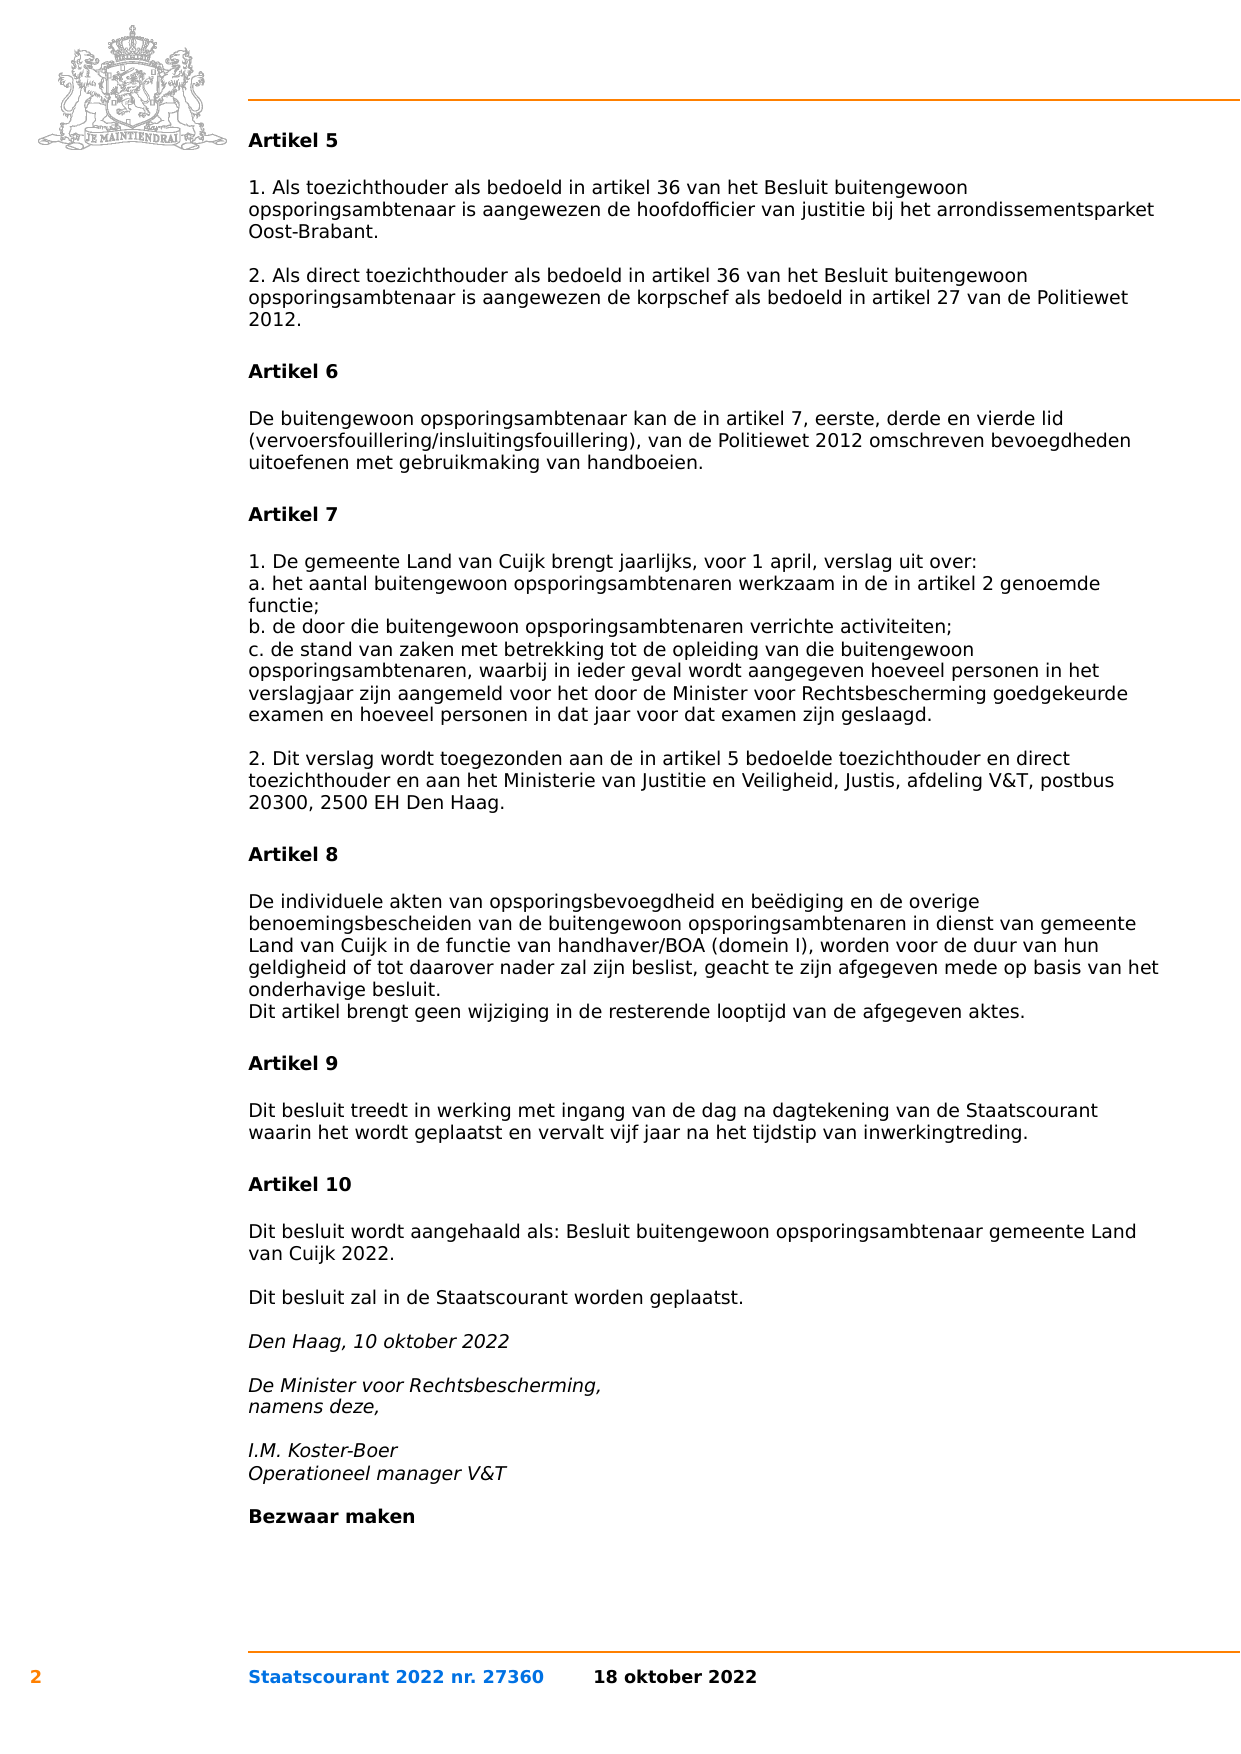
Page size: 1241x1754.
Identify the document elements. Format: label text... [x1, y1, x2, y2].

text Dit besluit wordt aangehaald als: Besluit buitengewoon opsporingsambtenaar gemeente Land van Cuijk 2022. [248, 1221, 1163, 1265]
text Den Haag, 10 oktober 2022 [248, 1331, 1163, 1353]
text 2. Dit verslag wordt toegezonden aan de in artikel 5 bedoelde toezichthouder en direct toezichthouder en aan het Ministerie van Justitie en Veiligheid, Justis, afdeling V&T, postbus 20300, 2500 EH Den Haag. [248, 748, 1163, 814]
picture [38, 25, 227, 150]
subtitle Artikel 5 [248, 130, 1163, 152]
text Dit besluit zal in de Staatscourant worden geplaatst. [248, 1287, 1163, 1309]
text De individuele akten van opsporingsbevoegdheid en beëdiging en de overige benoemingsbescheiden van de buitengewoon opsporingsambtenaren in dienst van gemeente Land van Cuijk in de functie van handhaver/BOA (domein I), worden voor de duur van hun geldigheid of tot daarover nader zal zijn beslist, geacht te zijn afgegeven mede op basis van het onderhavige besluit. [248, 891, 1163, 1001]
text c. de stand van zaken met betrekking tot de opleiding van die buitengewoon opsporingsambtenaren, waarbij in ieder geval wordt aangegeven hoeveel personen in het verslagjaar zijn aangemeld voor het door de Minister voor Rechtsbescherming goedgekeurde examen en hoeveel personen in dat jaar voor dat examen zijn geslaagd. [248, 638, 1163, 726]
text a. het aantal buitengewoon opsporingsambtenaren werkzaam in de in artikel 2 genoemde functie; [248, 572, 1163, 616]
text 1. Als toezichthouder als bedoeld in artikel 36 van het Besluit buitengewoon opsporingsambtenaar is aangewezen de hoofdofficier van justitie bij het arrondissementsparket Oost-Brabant. [248, 177, 1163, 243]
subtitle Artikel 10 [248, 1174, 1163, 1196]
text Dit artikel brengt geen wijziging in de resterende looptijd van de afgegeven aktes. [248, 1001, 1163, 1023]
text Dit besluit treedt in werking met ingang van de dag na dagtekening van de Staatscourant waarin het wordt geplaatst en vervalt vijf jaar na het tijdstip van inwerkingtreding. [248, 1100, 1163, 1144]
text De buitengewoon opsporingsambtenaar kan de in artikel 7, eerste, derde en vierde lid (vervoersfouillering/insluitingsfouillering), van de Politiewet 2012 omschreven bevoegdheden uitoefenen met gebruikmaking van handboeien. [248, 408, 1163, 473]
subtitle Artikel 7 [248, 503, 1163, 526]
subtitle Artikel 8 [248, 844, 1163, 866]
subtitle Artikel 9 [248, 1053, 1163, 1075]
subtitle Artikel 6 [248, 361, 1163, 383]
text Bezwaar maken [248, 1506, 1163, 1528]
text De Minister voor Rechtsbescherming, namens deze, I.M. Koster-Boer Operationeel manager V&T [248, 1374, 1163, 1484]
text 2. Als direct toezichthouder als bedoeld in artikel 36 van het Besluit buitengewoon opsporingsambtenaar is aangewezen de korpschef als bedoeld in artikel 27 van de Politiewet 2012. [248, 265, 1163, 331]
text b. de door die buitengewoon opsporingsambtenaren verrichte activiteiten; [248, 616, 1163, 638]
text 1. De gemeente Land van Cuijk brengt jaarlijks, voor 1 april, verslag uit over: [248, 551, 1163, 572]
